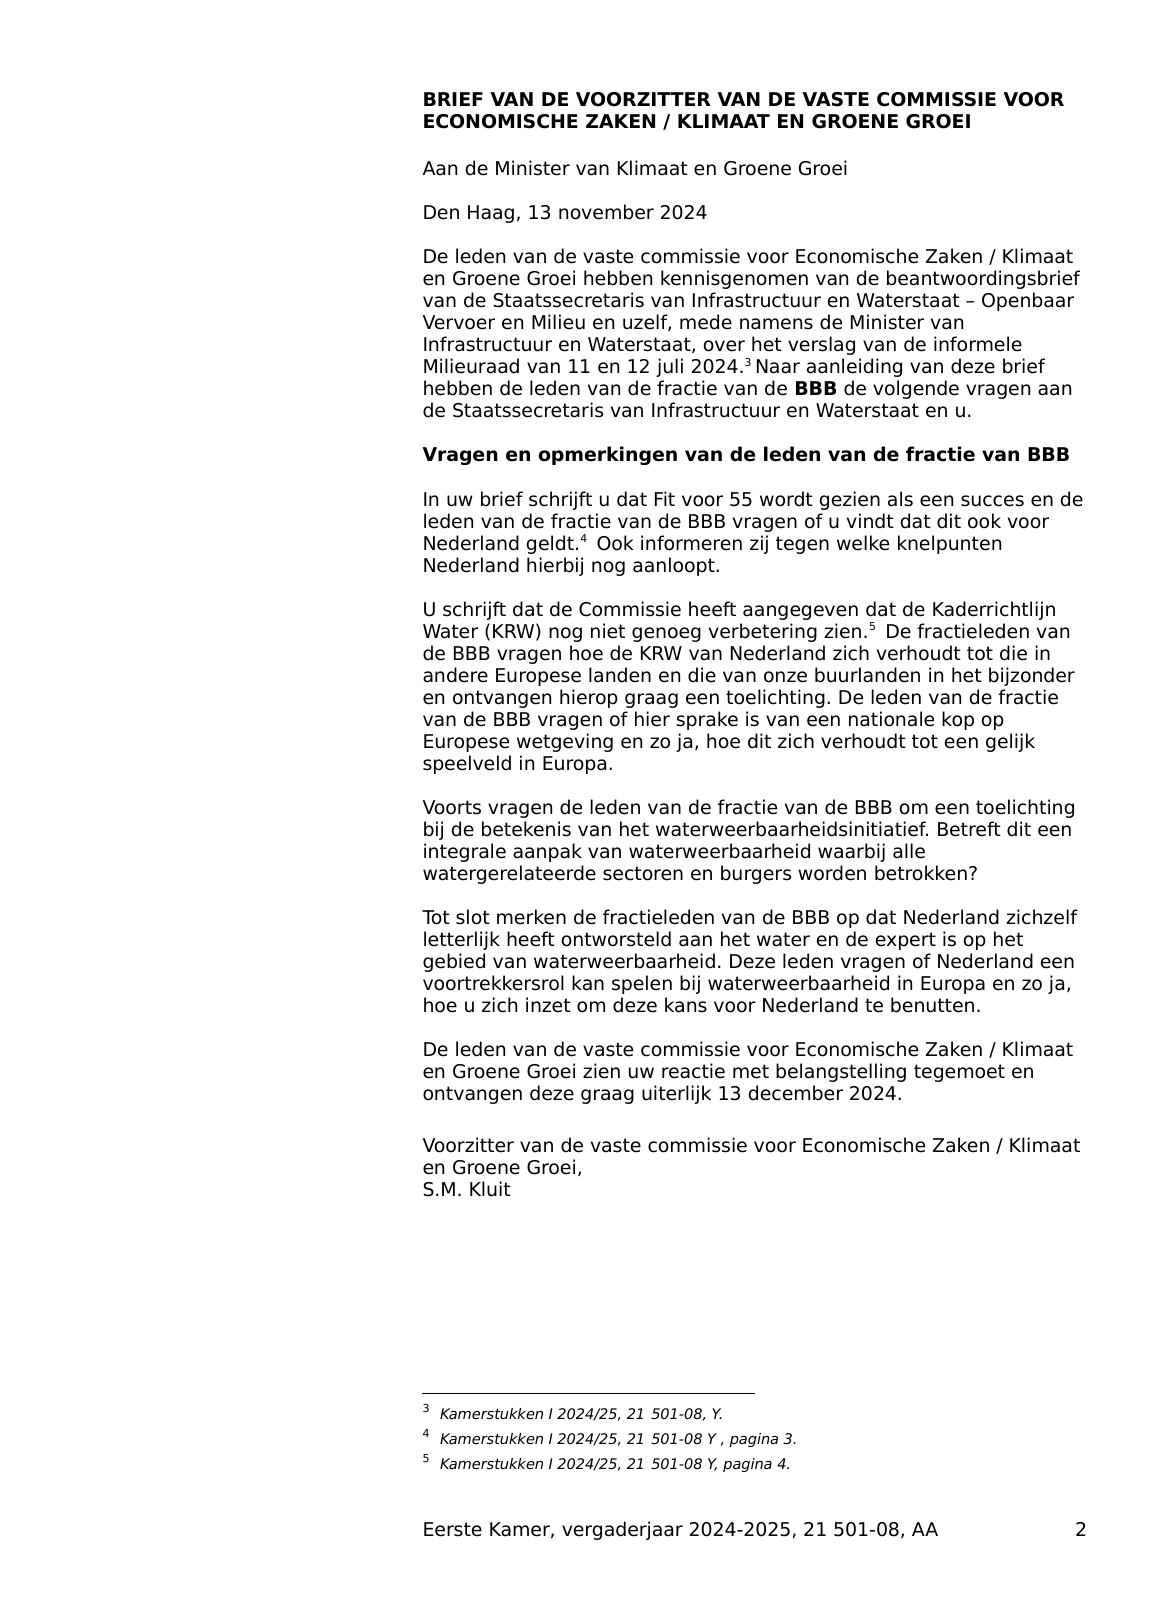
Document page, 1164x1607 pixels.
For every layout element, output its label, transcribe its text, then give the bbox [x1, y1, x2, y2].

subtitle Vragen en opmerkingen van de leden van de fractie van BBB [422, 444, 1087, 466]
subtitle BRIEF VAN DE VOORZITTER VAN DE VASTE COMMISSIE VOOR ECONOMISCHE ZAKEN / KLIMAAT EN GROENE GROEI [422, 89, 1087, 133]
text In uw brief schrijft u dat Fit voor 55 wordt gezien als een succes en de leden van de fractie van de BBB vragen of u vindt dat dit ook voor Nederland geldt. Ook informeren zij tegen welke knelpunten Nederland hierbij nog aanloopt. [422, 488, 1087, 576]
text Den Haag, 13 november 2024 [422, 202, 1087, 224]
text Voorzitter van de vaste commissie voor Economische Zaken / Klimaat en Groene Groei, S.M. Kluit [422, 1135, 1087, 1201]
text Kamerstukken I 2024/25, 21 501-08, Y. [422, 1402, 1087, 1424]
text Aan de Minister van Klimaat en Groene Groei [422, 158, 1087, 180]
text Kamerstukken I 2024/25, 21 501-08 Y , pagina 3. [422, 1427, 1087, 1449]
text Tot slot merken de fractieleden van de BBB op dat Nederland zichzelf letterlijk heeft ontworsteld aan het water en de expert is op het gebied van waterweerbaarheid. Deze leden vragen of Nederland een voortrekkersrol kan spelen bij waterweerbaarheid in Europa en zo ja, hoe u zich inzet om deze kans voor Nederland te benutten. [422, 907, 1087, 1017]
text De leden van de vaste commissie voor Economische Zaken / Klimaat en Groene Groei hebben kennisgenomen van de beantwoordingsbrief van de Staatssecretaris van Infrastructuur en Waterstaat – Openbaar Vervoer en Milieu en uzelf, mede namens de Minister van Infrastructuur en Waterstaat, over het verslag van de informele Milieuraad van 11 en 12 juli 2024.Naar aanleiding van deze brief hebben de leden van de fractie van de BBB de volgende vragen aan de Staatssecretaris van Infrastructuur en Waterstaat en u. [422, 246, 1087, 422]
text Kamerstukken I 2024/25, 21 501-08 Y, pagina 4. [422, 1452, 1087, 1474]
text De leden van de vaste commissie voor Economische Zaken / Klimaat en Groene Groei zien uw reactie met belangstelling tegemoet en ontvangen deze graag uiterlijk 13 december 2024. [422, 1039, 1087, 1105]
text Voorts vragen de leden van de fractie van de BBB om een toelichting bij de betekenis van het waterweerbaarheidsinitiatief. Betreft dit een integrale aanpak van waterweerbaarheid waarbij alle watergerelateerde sectoren en burgers worden betrokken? [422, 797, 1087, 884]
text U schrijft dat de Commissie heeft aangegeven dat de Kaderrichtlijn Water (KRW) nog niet genoeg verbetering zien. De fractieleden van de BBB vragen hoe de KRW van Nederland zich verhoudt tot die in andere Europese landen en die van onze buurlanden in het bijzonder en ontvangen hierop graag een toelichting. De leden van de fractie van de BBB vragen of hier sprake is van een nationale kop op Europese wetgeving en zo ja, hoe dit zich verhoudt tot een gelijk speelveld in Europa. [422, 599, 1087, 774]
